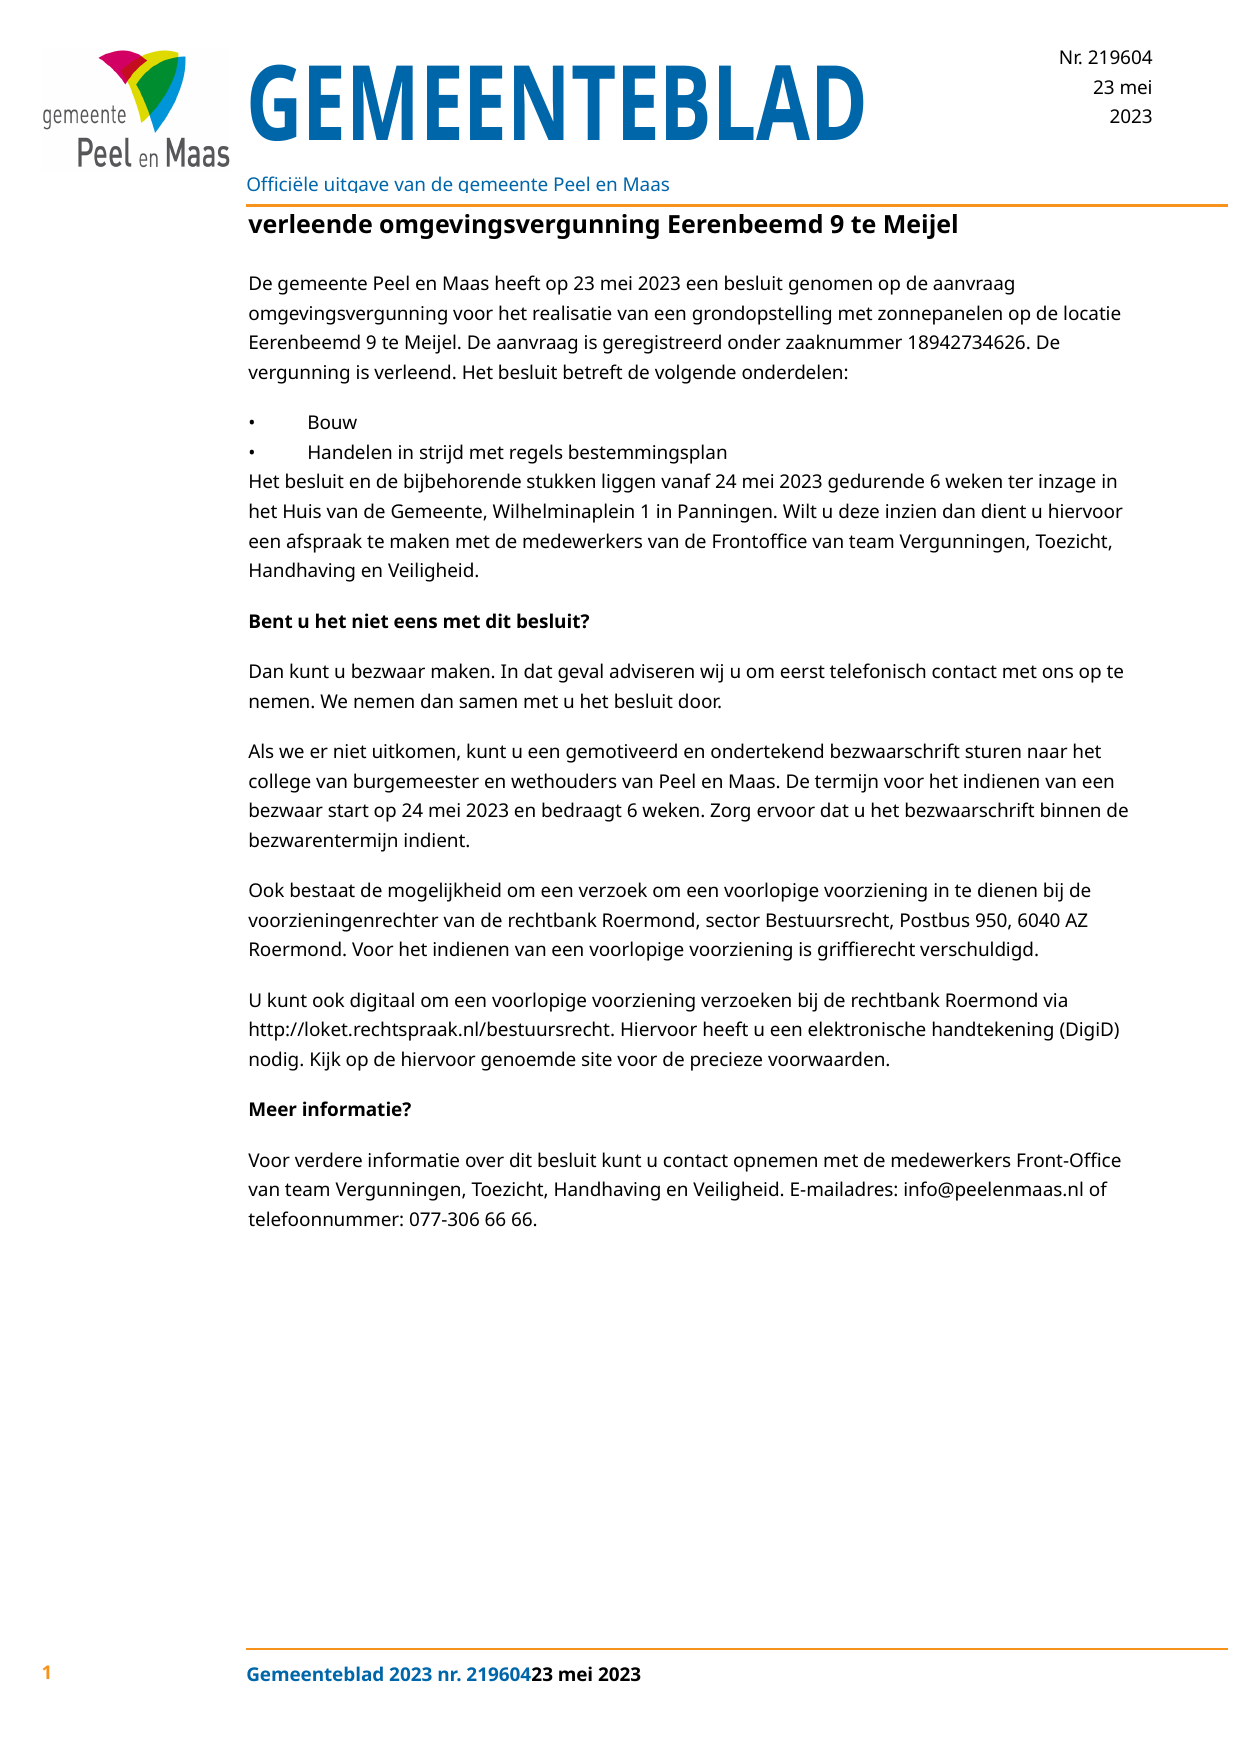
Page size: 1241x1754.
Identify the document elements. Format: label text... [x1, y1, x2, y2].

text U kunt ook digitaal om een voorlopige voorziening verzoeken bij de rechtbank Roermond via http://loket.rechtspraak.nl/bestuursrecht. Hiervoor heeft u een elektronische handtekening (DigiD) nodig. Kijk op de hiervoor genoemde site voor de precieze voorwaarden. [248, 987, 1152, 1072]
list Handelen in strijd met regels bestemmingsplan [248, 439, 1152, 465]
list Bouw [248, 409, 1152, 435]
text Bent u het niet eens met dit besluit? [248, 608, 1152, 633]
text Ook bestaat de mogelijkheid om een verzoek om een voorlopige voorziening in te dienen bij de voorzieningenrechter van de rechtbank Roermond, sector Bestuursrecht, Postbus 950, 6040 AZ Roermond. Voor het indienen van een voorlopige voorziening is griffierecht verschuldigd. [248, 877, 1152, 962]
text Meer informatie? [248, 1097, 1152, 1122]
text Als we er niet uitkomen, kunt u een gemotiveerd en ondertekend bezwaarschrift sturen naar het college van burgemeester en wethouders van Peel en Maas. De termijn voor het indienen van een bezwaar start op 24 mei 2023 en bedraagt 6 weken. Zorg ervoor dat u het bezwaarschrift binnen de bezwarentermijn indient. [248, 738, 1152, 853]
text Voor verdere informatie over dit besluit kunt u contact opnemen met de medewerkers Front-Office van team Vergunningen, Toezicht, Handhaving en Veiligheid. E-mailadres: info@peelenmaas.nl of telefoonnummer: 077-306 66 66. [248, 1147, 1152, 1232]
text De gemeente Peel en Maas heeft op 23 mei 2023 een besluit genomen op de aanvraag omgevingsvergunning voor het realisatie van een grondopstelling met zonnepanelen op de locatie Eerenbeemd 9 te Meijel. De aanvraag is geregistreerd onder zaaknummer 18942734626. De vergunning is verleend. Het besluit betreft de volgende onderdelen: [248, 270, 1152, 385]
picture [41, 47, 231, 172]
text Het besluit en de bijbehorende stukken liggen vanaf 24 mei 2023 gedurende 6 weken ter inzage in het Huis van de Gemeente, Wilhelminaplein 1 in Panningen. Wilt u deze inzien dan dient u hiervoor een afspraak te maken met de medewerkers van de Frontoffice van team Vergunningen, Toezicht, Handhaving en Veiligheid. [248, 469, 1152, 583]
text Dan kunt u bezwaar maken. In dat geval adviseren wij u om eerst telefonisch contact met ons op te nemen. We nemen dan samen met u het besluit door. [248, 658, 1152, 713]
text verleende omgevingsvergunning Eerenbeemd 9 te Meijel [248, 207, 1152, 241]
